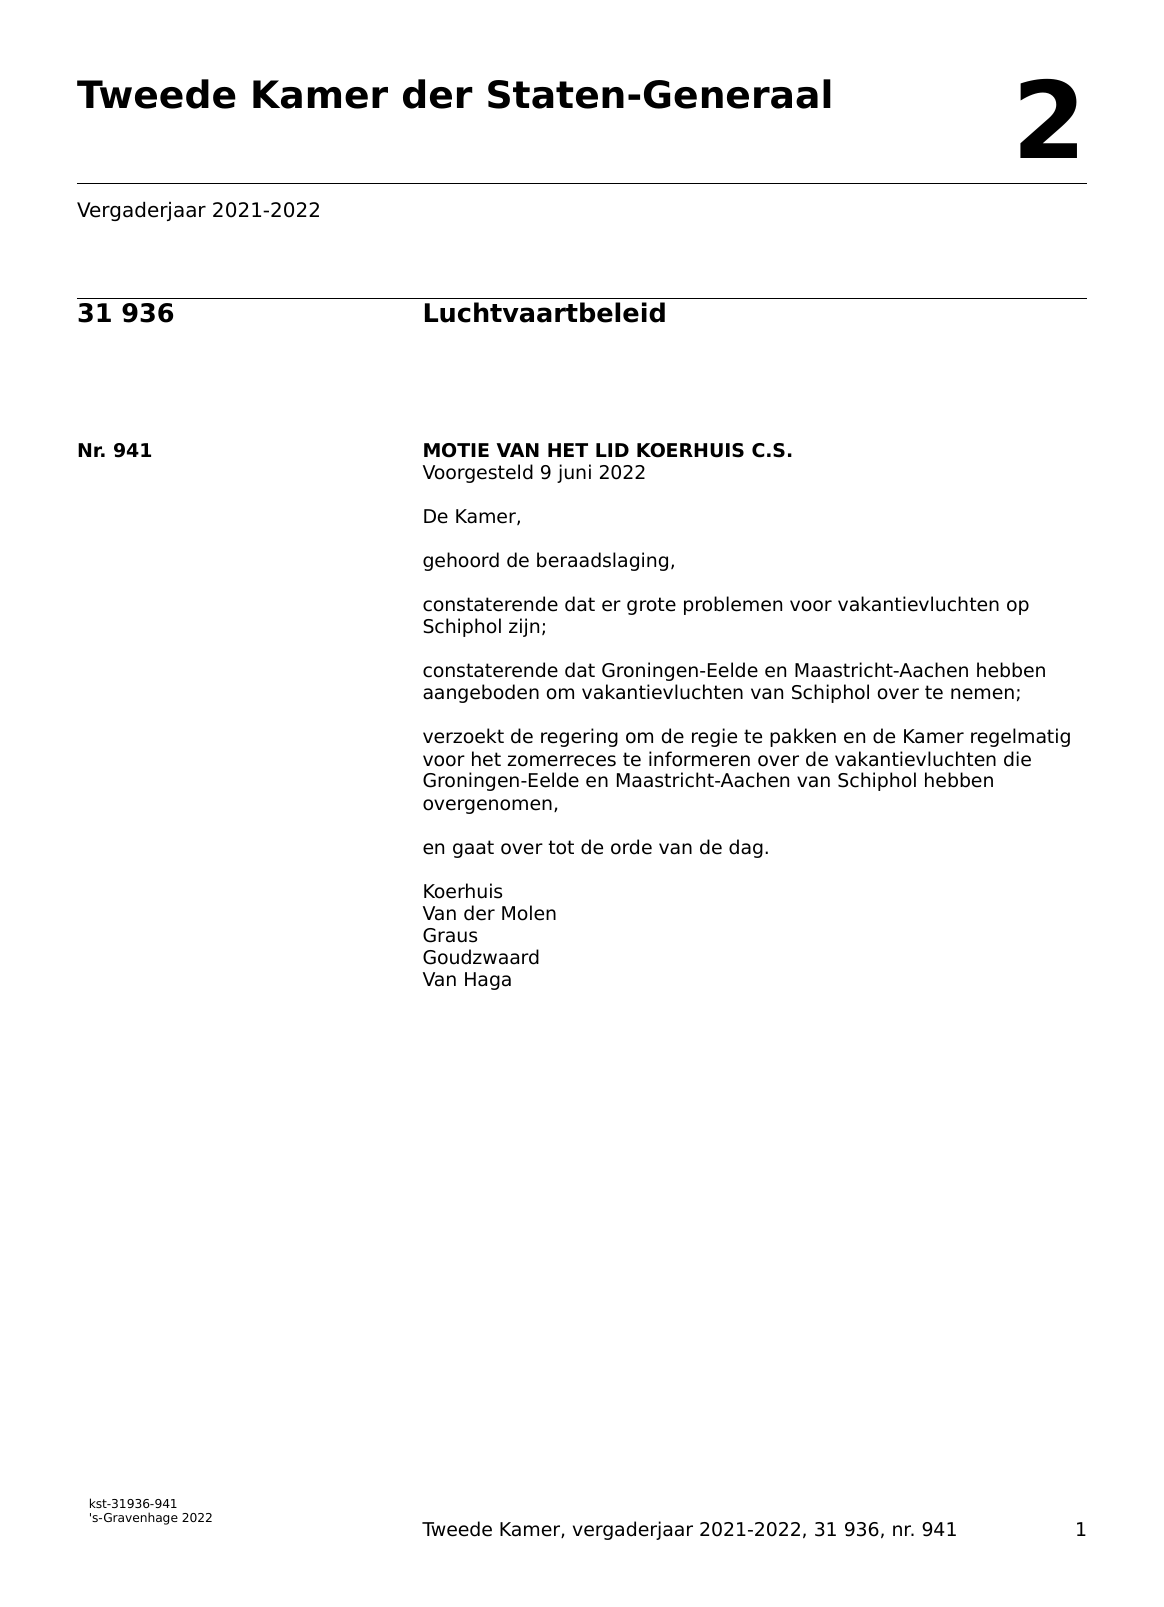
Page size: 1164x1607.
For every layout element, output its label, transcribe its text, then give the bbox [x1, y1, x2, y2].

subtitle 31 936 Luchtvaartbeleid [77, 299, 1087, 329]
text Graus [422, 925, 1087, 947]
text constaterende dat Groningen-Eelde en Maastricht-Aachen hebben aangeboden om vakantievluchten van Schiphol over te nemen; [422, 660, 1087, 704]
text Voorgesteld 9 juni 2022 [422, 462, 1087, 484]
text De Kamer, [422, 506, 1087, 528]
text kst-31936-941 [88, 1497, 323, 1511]
text Van Haga [422, 969, 1087, 991]
subtitle Nr. 941 MOTIE VAN HET LID KOERHUIS C.S. [77, 440, 1087, 462]
table_cell Vergaderjaar 2021-2022 [77, 184, 1087, 298]
text Koerhuis [422, 881, 1087, 903]
text en gaat over tot de orde van de dag. [422, 837, 1087, 858]
table_header Tweede Kamer der Staten-Generaal [77, 59, 886, 183]
text Van der Molen [422, 903, 1087, 925]
text verzoekt de regering om de regie te pakken en de Kamer regelmatig voor het zomerreces te informeren over de vakantievluchten die Groningen-Eelde en Maastricht-Aachen van Schiphol hebben overgenomen, [422, 726, 1087, 814]
table_header 2 [886, 59, 1087, 183]
text constaterende dat er grote problemen voor vakantievluchten op Schiphol zijn; [422, 594, 1087, 638]
text gehoord de beraadslaging, [422, 550, 1087, 572]
text 's-Gravenhage 2022 [88, 1511, 323, 1525]
text Goudzwaard [422, 947, 1087, 969]
